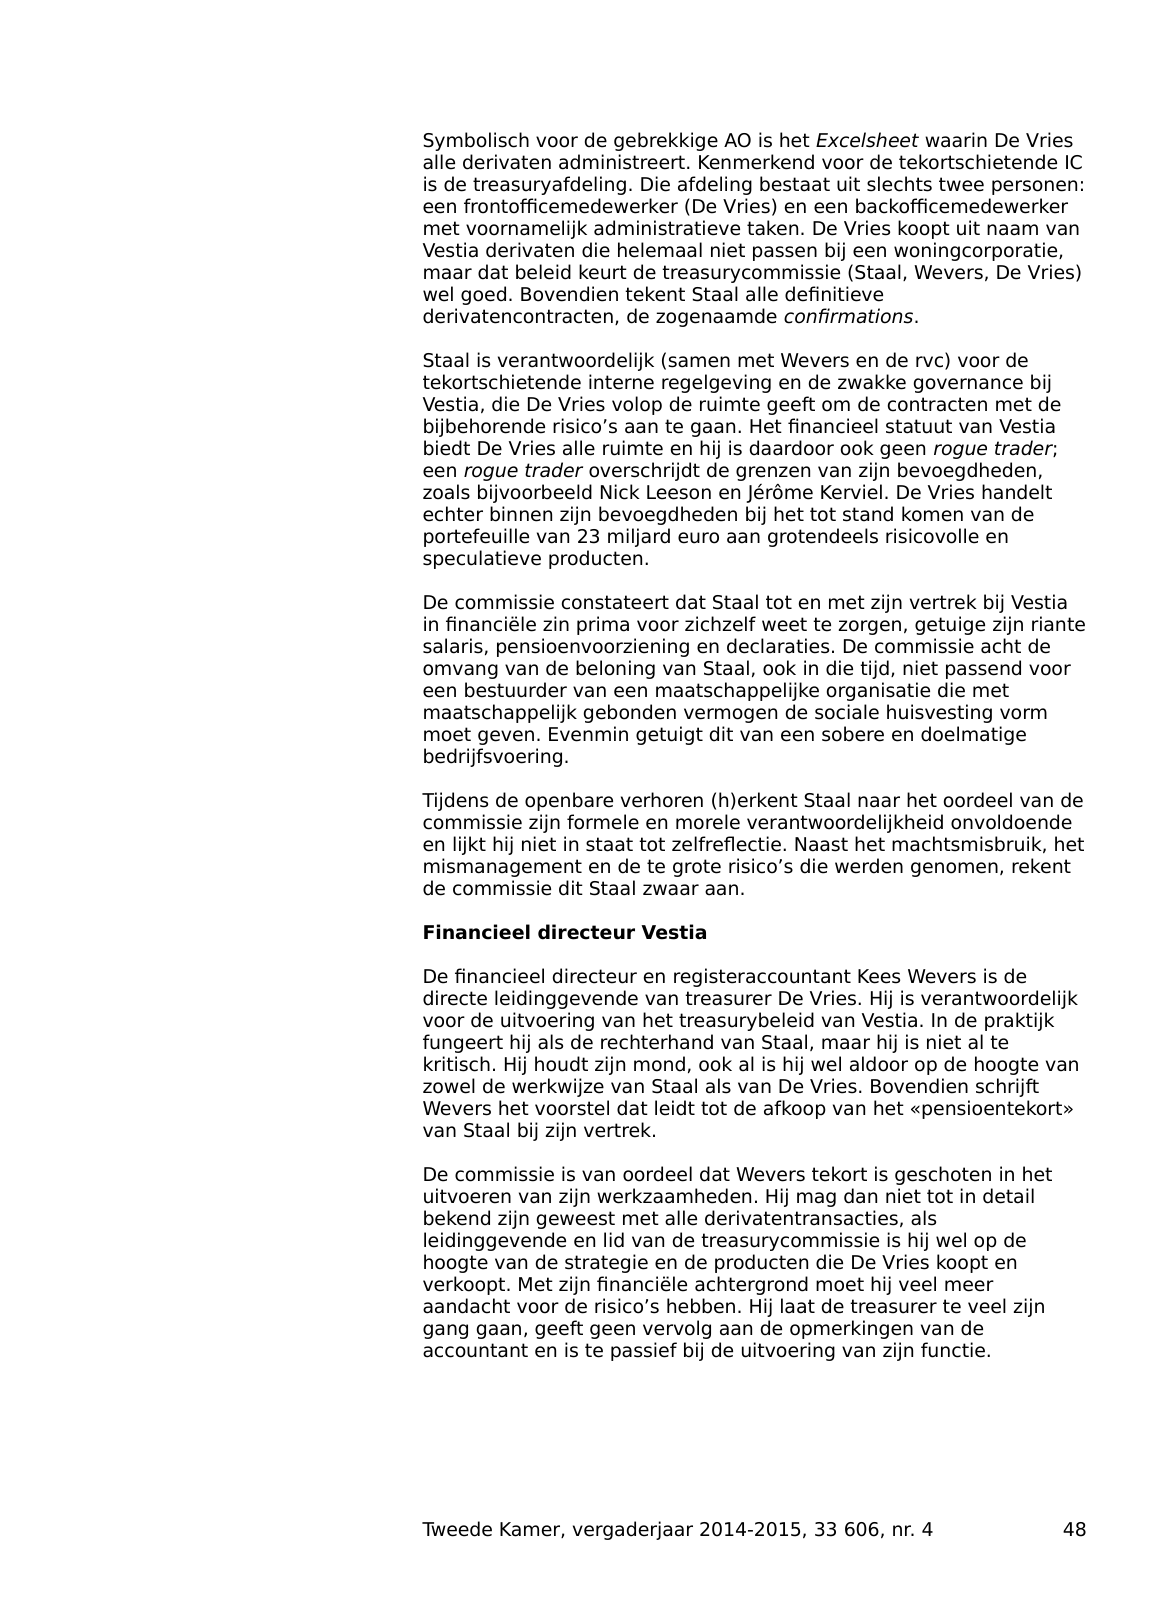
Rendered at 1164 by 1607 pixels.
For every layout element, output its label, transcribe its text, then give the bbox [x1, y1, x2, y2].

subtitle Financieel directeur Vestia [422, 922, 1087, 944]
text Staal is verantwoordelijk (samen met Wevers en de rvc) voor de tekortschietende interne regelgeving en de zwakke governance bij Vestia, die De Vries volop de ruimte geeft om de contracten met de bijbehorende risico’s aan te gaan. Het financieel statuut van Vestia biedt De Vries alle ruimte en hij is daardoor ook geen rogue trader; een rogue trader overschrijdt de grenzen van zijn bevoegdheden, zoals bijvoorbeeld Nick Leeson en Jérôme Kerviel. De Vries handelt echter binnen zijn bevoegdheden bij het tot stand komen van de portefeuille van 23 miljard euro aan grotendeels risicovolle en speculatieve producten. [422, 350, 1087, 570]
text Symbolisch voor de gebrekkige AO is het Excelsheet waarin De Vries alle derivaten administreert. Kenmerkend voor de tekortschietende IC is de treasuryafdeling. Die afdeling bestaat uit slechts twee personen: een frontofficemedewerker (De Vries) en een backofficemedewerker met voornamelijk administratieve taken. De Vries koopt uit naam van Vestia derivaten die helemaal niet passen bij een woningcorporatie, maar dat beleid keurt de treasurycommissie (Staal, Wevers, De Vries) wel goed. Bovendien tekent Staal alle definitieve derivatencontracten, de zogenaamde confirmations. [422, 130, 1087, 328]
text De commissie constateert dat Staal tot en met zijn vertrek bij Vestia in financiële zin prima voor zichzelf weet te zorgen, getuige zijn riante salaris, pensioenvoorziening en declaraties. De commissie acht de omvang van de beloning van Staal, ook in die tijd, niet passend voor een bestuurder van een maatschappelijke organisatie die met maatschappelijk gebonden vermogen de sociale huisvesting vorm moet geven. Evenmin getuigt dit van een sobere en doelmatige bedrijfsvoering. [422, 592, 1087, 768]
text Tijdens de openbare verhoren (h)erkent Staal naar het oordeel van de commissie zijn formele en morele verantwoordelijkheid onvoldoende en lijkt hij niet in staat tot zelfreflectie. Naast het machtsmisbruik, het mismanagement en de te grote risico’s die werden genomen, rekent de commissie dit Staal zwaar aan. [422, 790, 1087, 900]
text De financieel directeur en registeraccountant Kees Wevers is de directe leidinggevende van treasurer De Vries. Hij is verantwoordelijk voor de uitvoering van het treasurybeleid van Vestia. In de praktijk fungeert hij als de rechterhand van Staal, maar hij is niet al te kritisch. Hij houdt zijn mond, ook al is hij wel aldoor op de hoogte van zowel de werkwijze van Staal als van De Vries. Bovendien schrijft Wevers het voorstel dat leidt tot de afkoop van het «pensioentekort» van Staal bij zijn vertrek. [422, 966, 1087, 1142]
text De commissie is van oordeel dat Wevers tekort is geschoten in het uitvoeren van zijn werkzaamheden. Hij mag dan niet tot in detail bekend zijn geweest met alle derivatentransacties, als leidinggevende en lid van de treasurycommissie is hij wel op de hoogte van de strategie en de producten die De Vries koopt en verkoopt. Met zijn financiële achtergrond moet hij veel meer aandacht voor de risico’s hebben. Hij laat de treasurer te veel zijn gang gaan, geeft geen vervolg aan de opmerkingen van de accountant en is te passief bij de uitvoering van zijn functie. [422, 1164, 1087, 1362]
